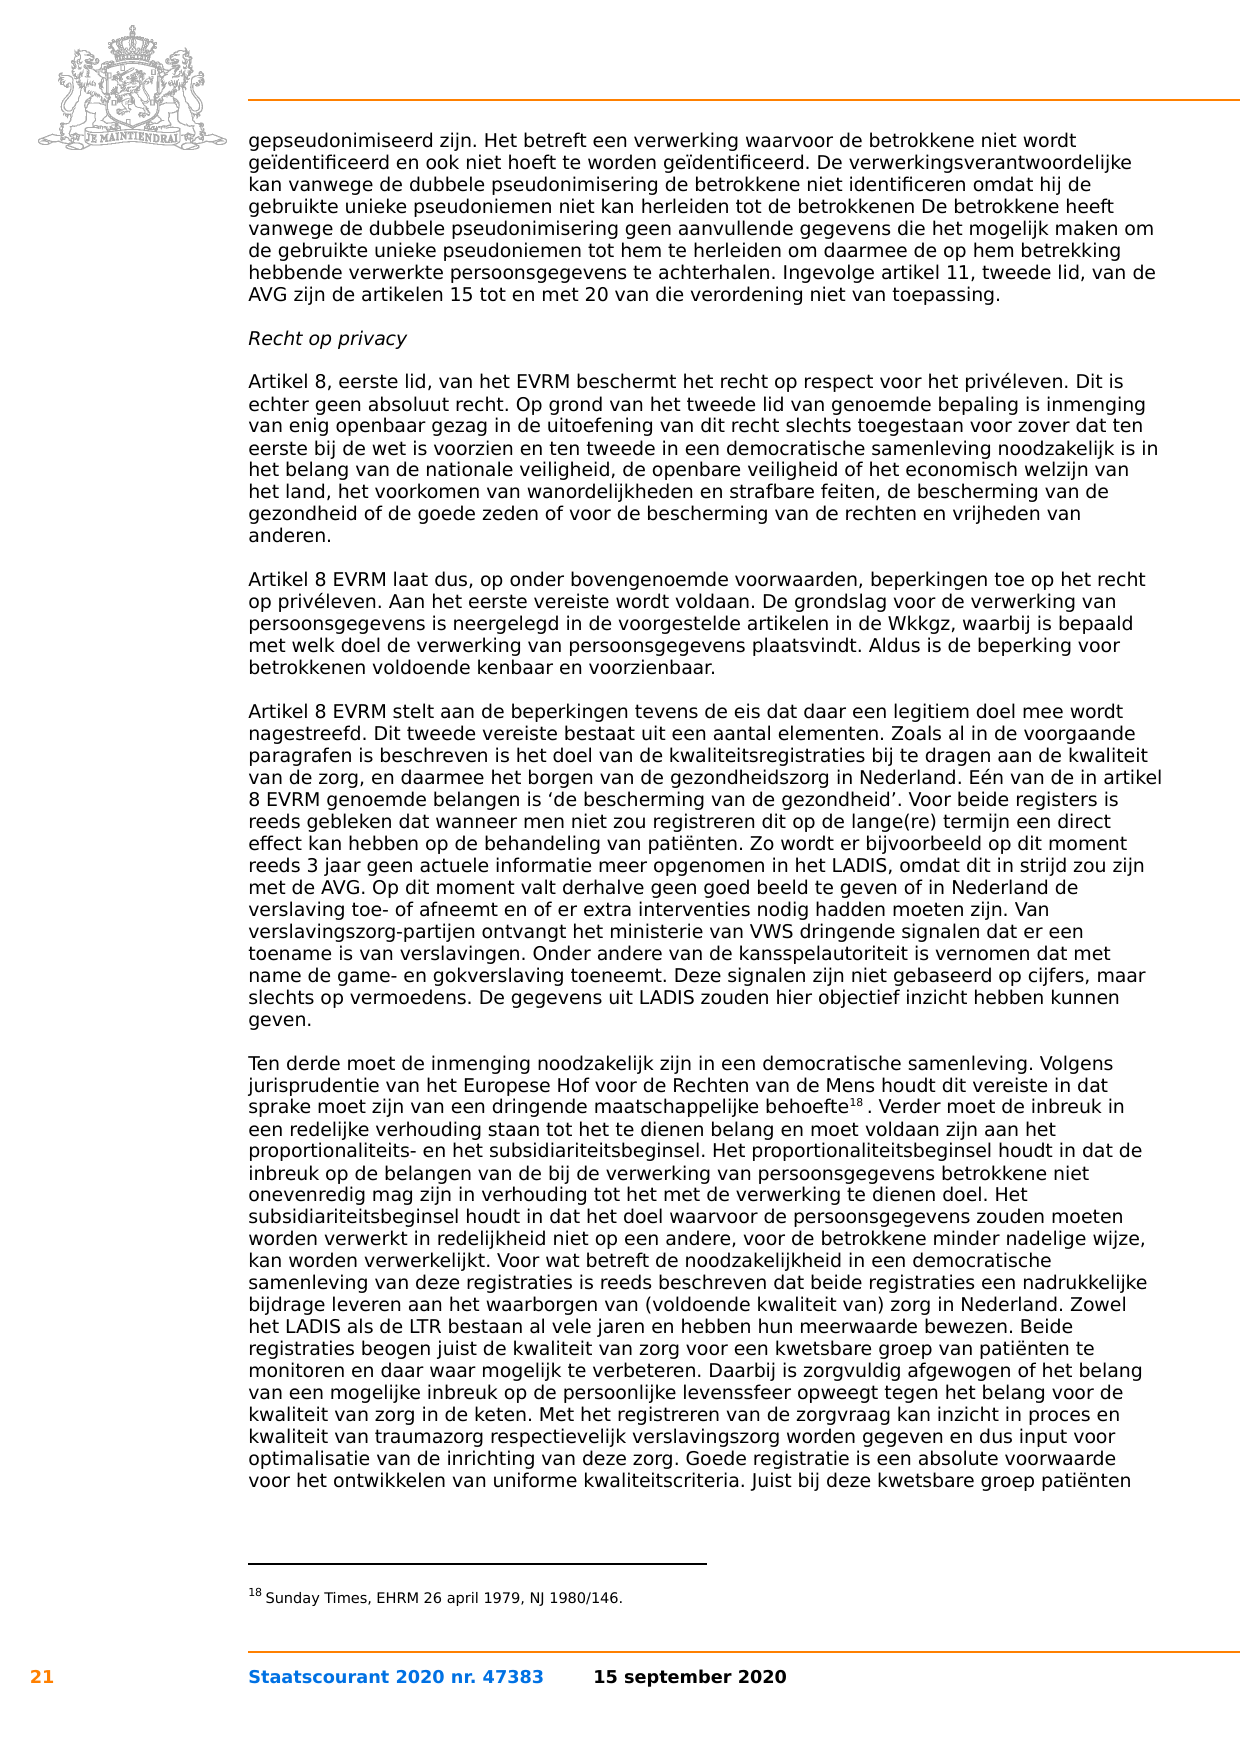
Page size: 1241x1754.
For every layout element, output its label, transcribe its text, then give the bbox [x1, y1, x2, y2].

text Sunday Times, EHRM 26 april 1979, NJ 1980/146. [248, 1586, 1163, 1608]
picture [38, 25, 227, 150]
text gepseudonimiseerd zijn. Het betreft een verwerking waarvoor de betrokkene niet wordt geïdentificeerd en ook niet hoeft te worden geïdentificeerd. De verwerkingsverantwoordelijke kan vanwege de dubbele pseudonimisering de betrokkene niet identificeren omdat hij de gebruikte unieke pseudoniemen niet kan herleiden tot de betrokkenen De betrokkene heeft vanwege de dubbele pseudonimisering geen aanvullende gegevens die het mogelijk maken om de gebruikte unieke pseudoniemen tot hem te herleiden om daarmee de op hem betrekking hebbende verwerkte persoonsgegevens te achterhalen. Ingevolge artikel 11, tweede lid, van de AVG zijn de artikelen 15 tot en met 20 van die verordening niet van toepassing. [248, 130, 1163, 306]
text Artikel 8, eerste lid, van het EVRM beschermt het recht op respect voor het privéleven. Dit is echter geen absoluut recht. Op grond van het tweede lid van genoemde bepaling is inmenging van enig openbaar gezag in de uitoefening van dit recht slechts toegestaan voor zover dat ten eerste bij de wet is voorzien en ten tweede in een democratische samenleving noodzakelijk is in het belang van de nationale veiligheid, de openbare veiligheid of het economisch welzijn van het land, het voorkomen van wanordelijkheden en strafbare feiten, de bescherming van de gezondheid of de goede zeden of voor de bescherming van de rechten en vrijheden van anderen. [248, 371, 1163, 547]
text Artikel 8 EVRM stelt aan de beperkingen tevens de eis dat daar een legitiem doel mee wordt nagestreefd. Dit tweede vereiste bestaat uit een aantal elementen. Zoals al in de voorgaande paragrafen is beschreven is het doel van de kwaliteitsregistraties bij te dragen aan de kwaliteit van de zorg, en daarmee het borgen van de gezondheidszorg in Nederland. Eén van de in artikel 8 EVRM genoemde belangen is ‘de bescherming van de gezondheid’. Voor beide registers is reeds gebleken dat wanneer men niet zou registreren dit op de lange(re) termijn een direct effect kan hebben op de behandeling van patiënten. Zo wordt er bijvoorbeeld op dit moment reeds 3 jaar geen actuele informatie meer opgenomen in het LADIS, omdat dit in strijd zou zijn met de AVG. Op dit moment valt derhalve geen goed beeld te geven of in Nederland de verslaving toe- of afneemt en of er extra interventies nodig hadden moeten zijn. Van verslavingszorg-partijen ontvangt het ministerie van VWS dringende signalen dat er een toename is van verslavingen. Onder andere van de kansspelautoriteit is vernomen dat met name de game- en gokverslaving toeneemt. Deze signalen zijn niet gebaseerd op cijfers, maar slechts op vermoedens. De gegevens uit LADIS zouden hier objectief inzicht hebben kunnen geven. [248, 701, 1163, 1031]
subtitle Recht op privacy [248, 328, 1163, 349]
text Ten derde moet de inmenging noodzakelijk zijn in een democratische samenleving. Volgens jurisprudentie van het Europese Hof voor de Rechten van de Mens houdt dit vereiste in dat sprake moet zijn van een dringende maatschappelijke behoefte. Verder moet de inbreuk in een redelijke verhouding staan tot het te dienen belang en moet voldaan zijn aan het proportionaliteits- en het subsidiariteitsbeginsel. Het proportionaliteitsbeginsel houdt in dat de inbreuk op de belangen van de bij de verwerking van persoonsgegevens betrokkene niet onevenredig mag zijn in verhouding tot het met de verwerking te dienen doel. Het subsidiariteitsbeginsel houdt in dat het doel waarvoor de persoonsgegevens zouden moeten worden verwerkt in redelijkheid niet op een andere, voor de betrokkene minder nadelige wijze, kan worden verwerkelijkt. Voor wat betreft de noodzakelijkheid in een democratische samenleving van deze registraties is reeds beschreven dat beide registraties een nadrukkelijke bijdrage leveren aan het waarborgen van (voldoende kwaliteit van) zorg in Nederland. Zowel het LADIS als de LTR bestaan al vele jaren en hebben hun meerwaarde bewezen. Beide registraties beogen juist de kwaliteit van zorg voor een kwetsbare groep van patiënten te monitoren en daar waar mogelijk te verbeteren. Daarbij is zorgvuldig afgewogen of het belang van een mogelijke inbreuk op de persoonlijke levenssfeer opweegt tegen het belang voor de kwaliteit van zorg in de keten. Met het registreren van de zorgvraag kan inzicht in proces en kwaliteit van traumazorg respectievelijk verslavingszorg worden gegeven en dus input voor optimalisatie van de inrichting van deze zorg. Goede registratie is een absolute voorwaarde voor het ontwikkelen van uniforme kwaliteitscriteria. Juist bij deze kwetsbare groep patiënten [248, 1052, 1163, 1492]
text Artikel 8 EVRM laat dus, op onder bovengenoemde voorwaarden, beperkingen toe op het recht op privéleven. Aan het eerste vereiste wordt voldaan. De grondslag voor de verwerking van persoonsgegevens is neergelegd in de voorgestelde artikelen in de Wkkgz, waarbij is bepaald met welk doel de verwerking van persoonsgegevens plaatsvindt. Aldus is de beperking voor betrokkenen voldoende kenbaar en voorzienbaar. [248, 569, 1163, 679]
